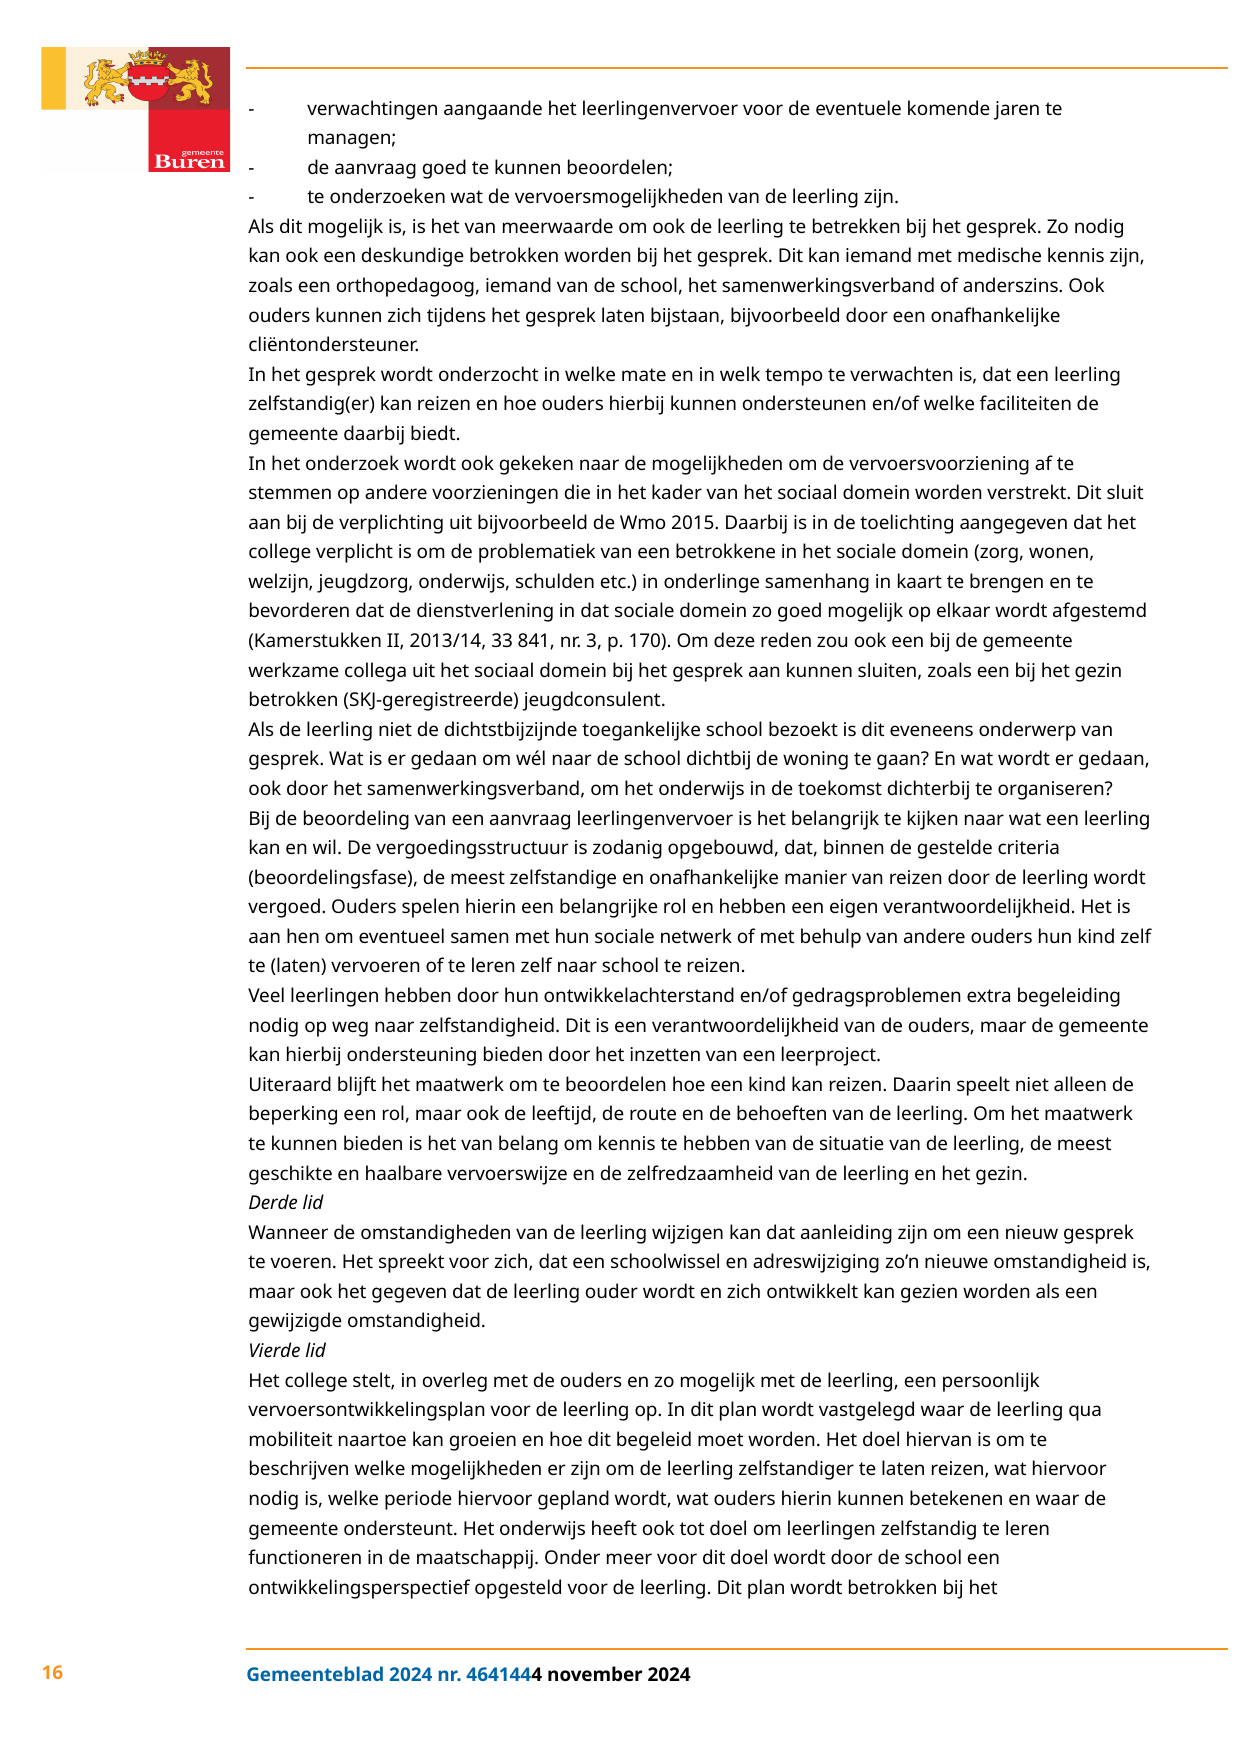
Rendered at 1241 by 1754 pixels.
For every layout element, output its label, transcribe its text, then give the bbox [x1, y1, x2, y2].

text Als dit mogelijk is, is het van meerwaarde om ook de leerling te betrekken bij het gesprek. Zo nodig kan ook een deskundige betrokken worden bij het gesprek. Dit kan iemand met medische kennis zijn, zoals een orthopedagoog, iemand van de school, het samenwerkingsverband of anderszins. Ook ouders kunnen zich tijdens het gesprek laten bijstaan, bijvoorbeeld door een onafhankelijke cliëntondersteuner. [248, 213, 1152, 357]
text beperking een rol, maar ook de leeftijd, de route en de behoeften van de leerling. Om het maatwerk te kunnen bieden is het van belang om kennis te hebben van de situatie van de leerling, de meest geschikte en haalbare vervoerswijze en de zelfredzaamheid van de leerling en het gezin. [248, 1101, 1152, 1186]
text Bij de beoordeling van een aanvraag leerlingenvervoer is het belangrijk te kijken naar wat een leerling kan en wil. De vergoedingsstructuur is zodanig opgebouwd, dat, binnen de gestelde criteria (beoordelingsfase), de meest zelfstandige en onafhankelijke manier van reizen door de leerling wordt vergoed. Ouders spelen hierin een belangrijke rol en hebben een eigen verantwoordelijkheid. Het is aan hen om eventueel samen met hun sociale netwerk of met behulp van andere ouders hun kind zelf te (laten) vervoeren of te leren zelf naar school te reizen. [248, 805, 1152, 978]
text In het gesprek wordt onderzocht in welke mate en in welk tempo te verwachten is, dat een leerling zelfstandig(er) kan reizen en hoe ouders hierbij kunnen ondersteunen en/of welke faciliteiten de gemeente daarbij biedt. [248, 361, 1152, 446]
text Uiteraard blijft het maatwerk om te beoordelen hoe een kind kan reizen. Daarin speelt niet alleen de [248, 1071, 1152, 1097]
text Als de leerling niet de dichtstbijzijnde toegankelijke school bezoekt is dit eveneens onderwerp van gesprek. Wat is er gedaan om wél naar de school dichtbij de woning te gaan? En wat wordt er gedaan, ook door het samenwerkingsverband, om het onderwijs in de toekomst dichterbij te organiseren? [248, 716, 1152, 801]
list te onderzoeken wat de vervoersmogelijkheden van de leerling zijn. [248, 183, 1152, 209]
list verwachtingen aangaande het leerlingenvervoer voor de eventuele komende jaren te managen; [248, 95, 1152, 150]
text Veel leerlingen hebben door hun ontwikkelachterstand en/of gedragsproblemen extra begeleiding nodig op weg naar zelfstandigheid. Dit is een verantwoordelijkheid van de ouders, maar de gemeente kan hierbij ondersteuning bieden door het inzetten van een leerproject. [248, 982, 1152, 1067]
text In het onderzoek wordt ook gekeken naar de mogelijkheden om de vervoersvoorziening af te stemmen op andere voorzieningen die in het kader van het sociaal domein worden verstrekt. Dit sluit aan bij de verplichting uit bijvoorbeeld de Wmo 2015. Daarbij is in de toelichting aangegeven dat het college verplicht is om de problematiek van een betrokkene in het sociale domein (zorg, wonen, welzijn, jeugdzorg, onderwijs, schulden etc.) in onderlinge samenhang in kaart te brengen en te bevorderen dat de dienstverlening in dat sociale domein zo goed mogelijk op elkaar wordt afgestemd (Kamerstukken II, 2013/14, 33 841, nr. 3, p. 170). Om deze reden zou ook een bij de gemeente werkzame collega uit het sociaal domein bij het gesprek aan kunnen sluiten, zoals een bij het gezin betrokken (SKJ-geregistreerde) jeugdconsulent. [248, 450, 1152, 712]
text Derde lid [248, 1189, 1152, 1215]
list de aanvraag goed te kunnen beoordelen; [248, 154, 1152, 180]
text Vierde lid [248, 1337, 1152, 1363]
text Het college stelt, in overleg met de ouders en zo mogelijk met de leerling, een persoonlijk vervoersontwikkelingsplan voor de leerling op. In dit plan wordt vastgelegd waar de leerling qua mobiliteit naartoe kan groeien en hoe dit begeleid moet worden. Het doel hiervan is om te beschrijven welke mogelijkheden er zijn om de leerling zelfstandiger te laten reizen, wat hiervoor nodig is, welke periode hiervoor gepland wordt, wat ouders hierin kunnen betekenen en waar de gemeente ondersteunt. Het onderwijs heeft ook tot doel om leerlingen zelfstandig te leren functioneren in de maatschappij. Onder meer voor dit doel wordt door de school een ontwikkelingsperspectief opgesteld voor de leerling. Dit plan wordt betrokken bij het [248, 1367, 1152, 1600]
text Wanneer de omstandigheden van de leerling wijzigen kan dat aanleiding zijn om een nieuw gesprek te voeren. Het spreekt voor zich, dat een schoolwissel en adreswijziging zo’n nieuwe omstandigheid is, maar ook het gegeven dat de leerling ouder wordt en zich ontwikkelt kan gezien worden als een gewijzigde omstandigheid. [248, 1219, 1152, 1333]
picture [41, 47, 231, 172]
